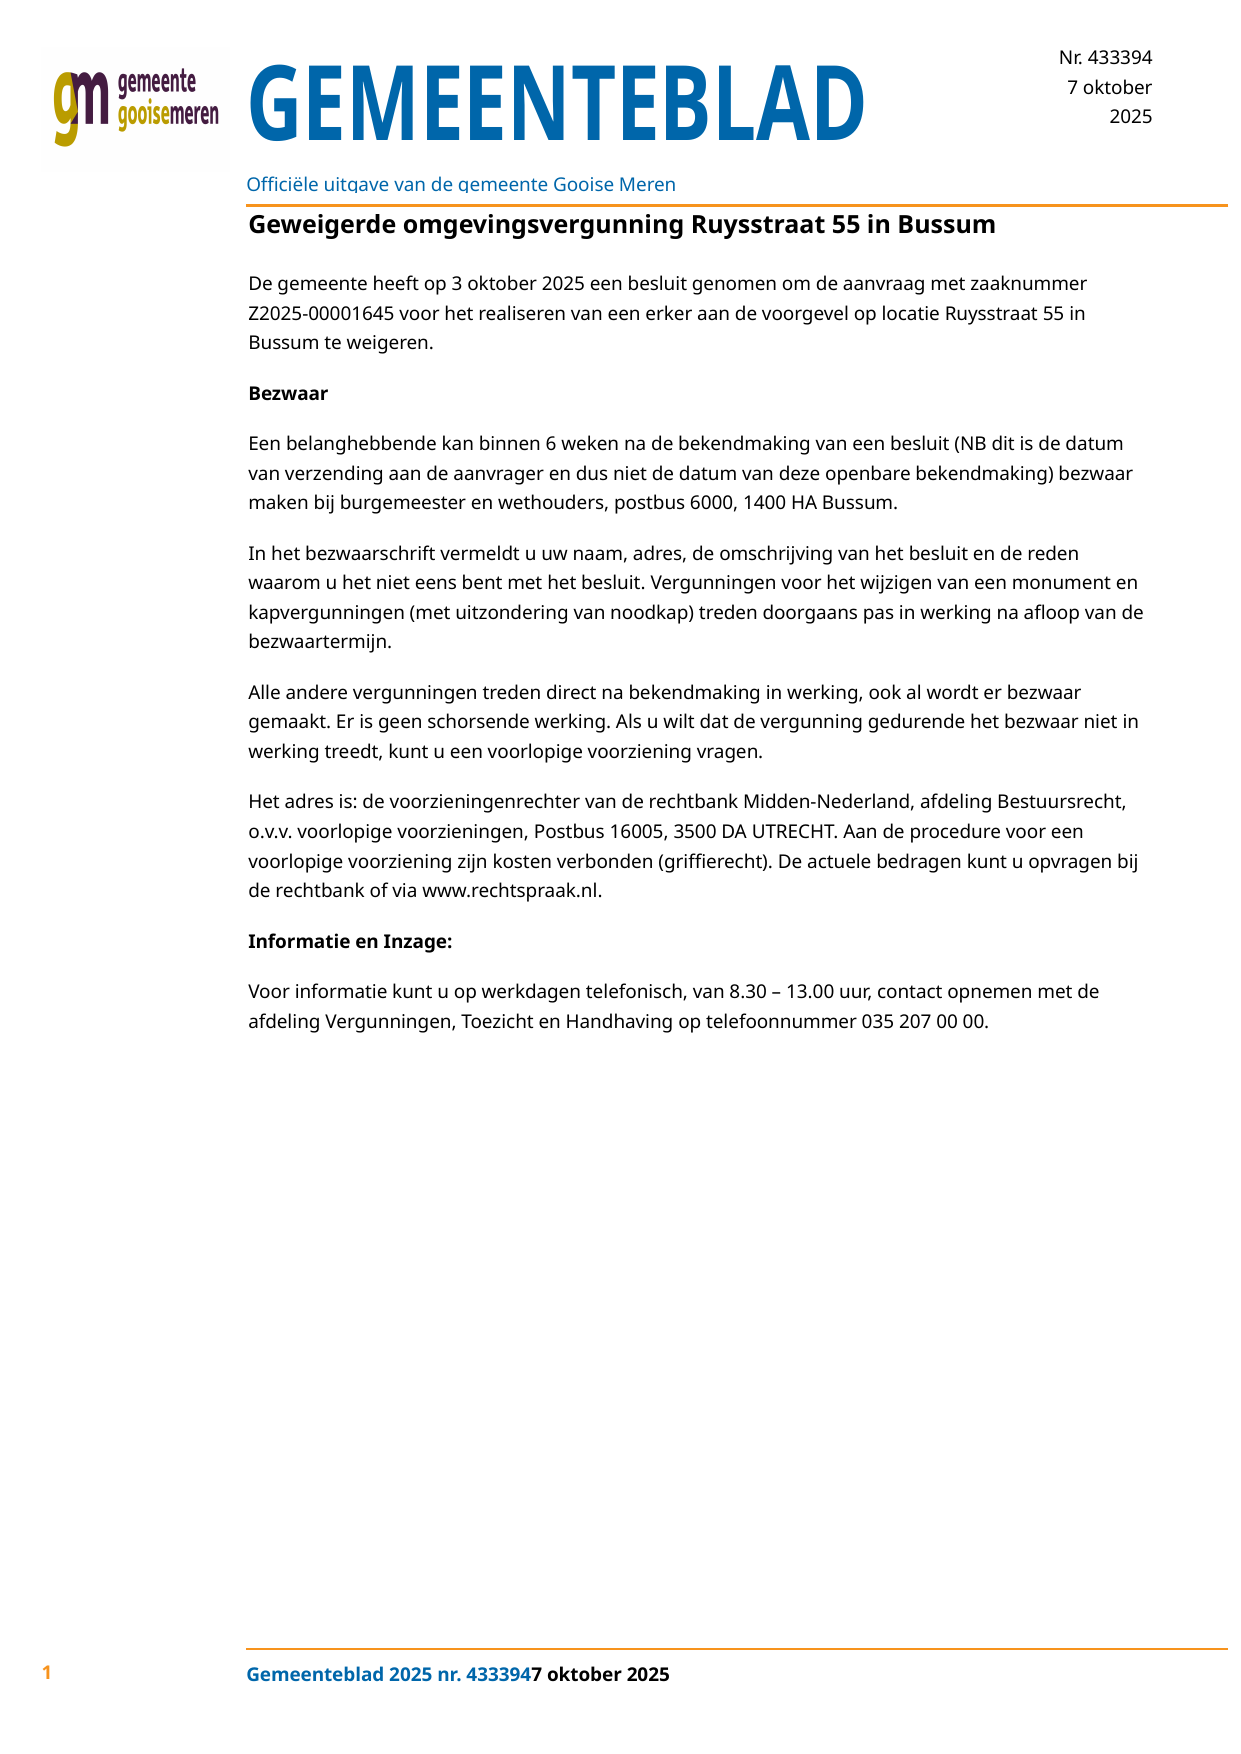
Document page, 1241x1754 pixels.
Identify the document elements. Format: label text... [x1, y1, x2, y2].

text Geweigerde omgevingsvergunning Ruysstraat 55 in Bussum [248, 207, 1152, 241]
picture [41, 47, 231, 172]
text In het bezwaarschrift vermeldt u uw naam, adres, de omschrijving van het besluit en de reden waarom u het niet eens bent met het besluit. Vergunningen voor het wijzigen van een monument en kapvergunningen (met uitzondering van noodkap) treden doorgaans pas in werking na afloop van de bezwaartermijn. [248, 540, 1152, 654]
text Een belanghebbende kan binnen 6 weken na de bekendmaking van een besluit (NB dit is de datum van verzending aan de aanvrager en dus niet de datum van deze openbare bekendmaking) bezwaar maken bij burgemeester en wethouders, postbus 6000, 1400 HA Bussum. [248, 430, 1152, 515]
text Het adres is: de voorzieningenrechter van de rechtbank Midden-Nederland, afdeling Bestuursrecht, o.v.v. voorlopige voorzieningen, Postbus 16005, 3500 DA UTRECHT. Aan de procedure voor een voorlopige voorziening zijn kosten verbonden (griffierecht). De actuele bedragen kunt u opvragen bij de rechtbank of via www.rechtspraak.nl. [248, 789, 1152, 903]
text Alle andere vergunningen treden direct na bekendmaking in werking, ook al wordt er bezwaar gemaakt. Er is geen schorsende werking. Als u wilt dat de vergunning gedurende het bezwaar niet in werking treedt, kunt u een voorlopige voorziening vragen. [248, 679, 1152, 764]
text De gemeente heeft op 3 oktober 2025 een besluit genomen om de aanvraag met zaaknummer Z2025-00001645 voor het realiseren van een erker aan de voorgevel op locatie Ruysstraat 55 in Bussum te weigeren. [248, 270, 1152, 355]
text Voor informatie kunt u op werkdagen telefonisch, van 8.30 – 13.00 uur, contact opnemen met de afdeling Vergunningen, Toezicht en Handhaving op telefoonnummer 035 207 00 00. [248, 978, 1152, 1033]
text Bezwaar [248, 380, 1152, 406]
text Informatie en Inzage: [248, 928, 1152, 953]
